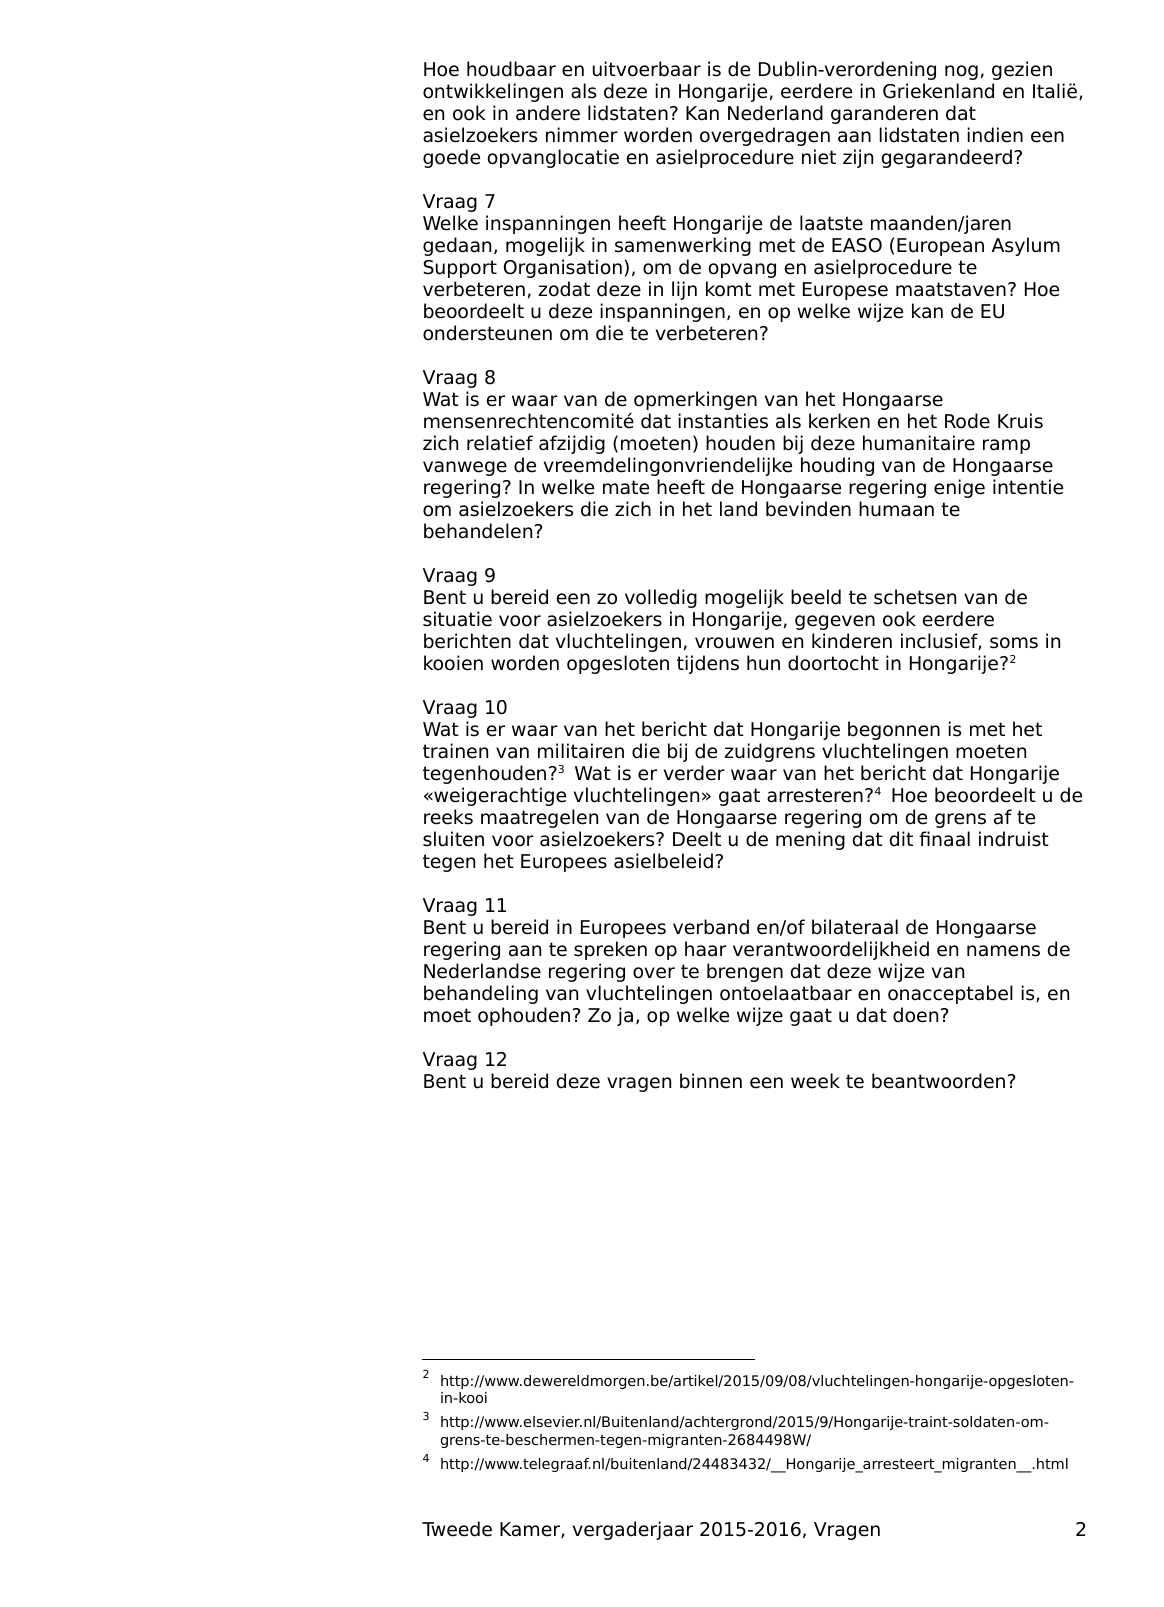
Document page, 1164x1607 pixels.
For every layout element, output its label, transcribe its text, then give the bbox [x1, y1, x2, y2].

text Hoe houdbaar en uitvoerbaar is de Dublin-verordening nog, gezien ontwikkelingen als deze in Hongarije, eerdere in Griekenland en Italië, en ook in andere lidstaten? Kan Nederland garanderen dat asielzoekers nimmer worden overgedragen aan lidstaten indien een goede opvanglocatie en asielprocedure niet zijn gegarandeerd? [422, 59, 1087, 169]
text Bent u bereid een zo volledig mogelijk beeld te schetsen van de situatie voor asielzoekers in Hongarije, gegeven ook eerdere berichten dat vluchtelingen, vrouwen en kinderen inclusief, soms in kooien worden opgesloten tijdens hun doortocht in Hongarije? [422, 587, 1087, 675]
text Vraag 9 [422, 565, 1087, 587]
text Vraag 12 [422, 1049, 1087, 1071]
text Vraag 11 [422, 895, 1087, 917]
text Vraag 10 [422, 697, 1087, 719]
text http://www.elsevier.nl/Buitenland/achtergrond/2015/9/Hongarije-traint-soldaten-om-grens-te-beschermen-tegen-migranten-2684498W/ [422, 1410, 1087, 1449]
text Welke inspanningen heeft Hongarije de laatste maanden/jaren gedaan, mogelijk in samenwerking met de EASO (European Asylum Support Organisation), om de opvang en asielprocedure te verbeteren, zodat deze in lijn komt met Europese maatstaven? Hoe beoordeelt u deze inspanningen, en op welke wijze kan de EU ondersteunen om die te verbeteren? [422, 213, 1087, 345]
text Bent u bereid deze vragen binnen een week te beantwoorden? [422, 1071, 1087, 1093]
text Wat is er waar van het bericht dat Hongarije begonnen is met het trainen van militairen die bij de zuidgrens vluchtelingen moeten tegenhouden? Wat is er verder waar van het bericht dat Hongarije «weigerachtige vluchtelingen» gaat arresteren? Hoe beoordeelt u de reeks maatregelen van de Hongaarse regering om de grens af te sluiten voor asielzoekers? Deelt u de mening dat dit finaal indruist tegen het Europees asielbeleid? [422, 719, 1087, 873]
text Bent u bereid in Europees verband en/of bilateraal de Hongaarse regering aan te spreken op haar verantwoordelijkheid en namens de Nederlandse regering over te brengen dat deze wijze van behandeling van vluchtelingen ontoelaatbaar en onacceptabel is, en moet ophouden? Zo ja, op welke wijze gaat u dat doen? [422, 917, 1087, 1027]
text http://www.telegraaf.nl/buitenland/24483432/__Hongarije_arresteert_migranten__.html [422, 1452, 1087, 1474]
text http://www.dewereldmorgen.be/artikel/2015/09/08/vluchtelingen-hongarije-opgesloten-in-kooi [422, 1368, 1087, 1407]
text Wat is er waar van de opmerkingen van het Hongaarse mensenrechtencomité dat instanties als kerken en het Rode Kruis zich relatief afzijdig (moeten) houden bij deze humanitaire ramp vanwege de vreemdelingonvriendelijke houding van de Hongaarse regering? In welke mate heeft de Hongaarse regering enige intentie om asielzoekers die zich in het land bevinden humaan te behandelen? [422, 389, 1087, 543]
text Vraag 8 [422, 367, 1087, 389]
text Vraag 7 [422, 191, 1087, 213]
